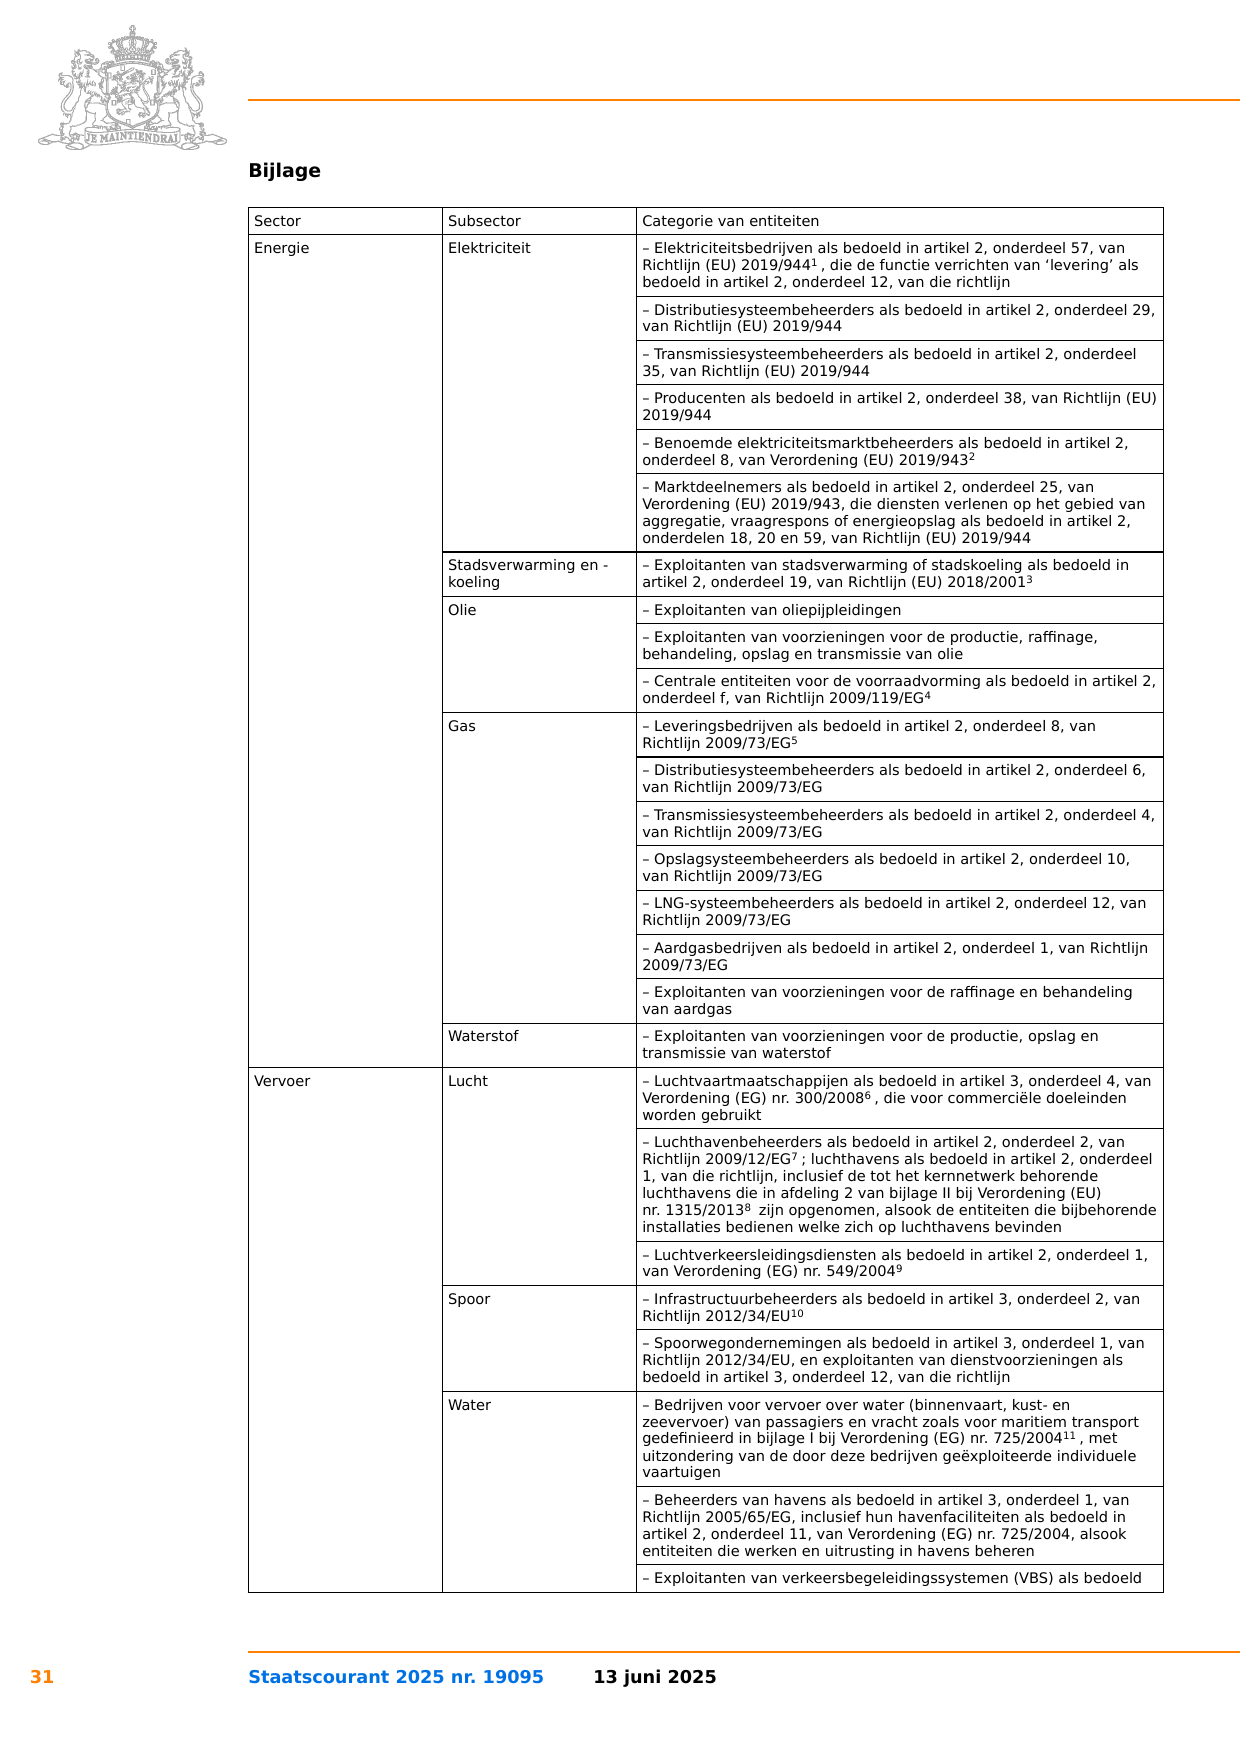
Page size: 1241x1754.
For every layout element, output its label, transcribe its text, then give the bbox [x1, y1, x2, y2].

table_cell – Elektriciteitsbedrijven als bedoeld in artikel 2, onderdeel 57, van Richtlijn (EU) 2019/9441, die de functie verrichten van ‘levering’ als bedoeld in artikel 2, onderdeel 12, van die richtlijn [637, 235, 1163, 296]
table_cell – Luchtverkeersleidingsdiensten als bedoeld in artikel 2, onderdeel 1, van Verordening (EG) nr. 549/20049 [637, 1242, 1163, 1285]
table_cell – Benoemde elektriciteitsmarktbeheerders als bedoeld in artikel 2, onderdeel 8, van Verordening (EU) 2019/9432 [637, 430, 1163, 473]
table_cell – Exploitanten van voorzieningen voor de productie, raffinage, behandeling, opslag en transmissie van olie [637, 624, 1163, 668]
table_cell Water [443, 1392, 636, 1592]
table_cell – Marktdeelnemers als bedoeld in artikel 2, onderdeel 25, van Verordening (EU) 2019/943, die diensten verlenen op het gebied van aggregatie, vraagrespons of energieopslag als bedoeld in artikel 2, onderdelen 18, 20 en 59, van Richtlijn (EU) 2019/944 [637, 474, 1163, 551]
table_cell Vervoer [249, 1068, 442, 1592]
table_header Categorie van entiteiten [637, 208, 1163, 234]
table_cell – Transmissiesysteembeheerders als bedoeld in artikel 2, onderdeel 4, van Richtlijn 2009/73/EG [637, 802, 1163, 845]
table_cell – Exploitanten van stadsverwarming of stadskoeling als bedoeld in artikel 2, onderdeel 19, van Richtlijn (EU) 2018/20013 [637, 553, 1163, 596]
table_cell – Leveringsbedrijven als bedoeld in artikel 2, onderdeel 8, van Richtlijn 2009/73/EG5 [637, 713, 1163, 756]
table_cell – Luchtvaartmaatschappijen als bedoeld in artikel 3, onderdeel 4, van Verordening (EG) nr. 300/20086, die voor commerciële doeleinden worden gebruikt [637, 1068, 1163, 1128]
table_cell Lucht [443, 1068, 636, 1285]
table_cell Elektriciteit [443, 235, 636, 551]
table_cell – LNG-systeembeheerders als bedoeld in artikel 2, onderdeel 12, van Richtlijn 2009/73/EG [637, 891, 1163, 934]
table_cell – Producenten als bedoeld in artikel 2, onderdeel 38, van Richtlijn (EU) 2019/944 [637, 385, 1163, 429]
table_cell Olie [443, 597, 636, 712]
table_cell – Opslagsysteembeheerders als bedoeld in artikel 2, onderdeel 10, van Richtlijn 2009/73/EG [637, 846, 1163, 889]
table_cell – Bedrijven voor vervoer over water (binnenvaart, kust- en zeevervoer) van passagiers en vracht zoals voor maritiem transport gedefinieerd in bijlage I bij Verordening (EG) nr. 725/200411, met uitzondering van de door deze bedrijven geëxploiteerde individuele vaartuigen [637, 1392, 1163, 1486]
table_cell – Exploitanten van oliepijpleidingen [637, 597, 1163, 623]
subtitle Bijlage [248, 160, 1163, 182]
table_cell Waterstof [443, 1024, 636, 1067]
table_cell – Distributiesysteembeheerders als bedoeld in artikel 2, onderdeel 29, van Richtlijn (EU) 2019/944 [637, 297, 1163, 340]
table_cell – Transmissiesysteembeheerders als bedoeld in artikel 2, onderdeel 35, van Richtlijn (EU) 2019/944 [637, 341, 1163, 384]
table_cell – Spoorwegondernemingen als bedoeld in artikel 3, onderdeel 1, van Richtlijn 2012/34/EU, en exploitanten van dienstvoorzieningen als bedoeld in artikel 3, onderdeel 12, van die richtlijn [637, 1330, 1163, 1391]
table_cell – Beheerders van havens als bedoeld in artikel 3, onderdeel 1, van Richtlijn 2005/65/EG, inclusief hun havenfaciliteiten als bedoeld in artikel 2, onderdeel 11, van Verordening (EG) nr. 725/2004, alsook entiteiten die werken en uitrusting in havens beheren [637, 1487, 1163, 1564]
table_header Subsector [443, 208, 636, 234]
table_header Sector [249, 208, 442, 234]
table_cell Spoor [443, 1286, 636, 1391]
table_cell – Distributiesysteembeheerders als bedoeld in artikel 2, onderdeel 6, van Richtlijn 2009/73/EG [637, 758, 1163, 801]
picture [38, 25, 227, 150]
table_cell Gas [443, 713, 636, 1023]
table_cell – Infrastructuurbeheerders als bedoeld in artikel 3, onderdeel 2, van Richtlijn 2012/34/EU10 [637, 1286, 1163, 1329]
table_cell Energie [249, 235, 442, 1067]
table_cell – Exploitanten van verkeersbegeleidingssystemen (VBS) als bedoeld [637, 1565, 1163, 1592]
table_cell – Centrale entiteiten voor de voorraadvorming als bedoeld in artikel 2, onderdeel f, van Richtlijn 2009/119/EG4 [637, 669, 1163, 712]
table_cell – Luchthavenbeheerders als bedoeld in artikel 2, onderdeel 2, van Richtlijn 2009/12/EG7; luchthavens als bedoeld in artikel 2, onderdeel 1, van die richtlijn, inclusief de tot het kernnetwerk behorende luchthavens die in afdeling 2 van bijlage II bij Verordening (EU) nr. 1315/20138 zijn opgenomen, alsook de entiteiten die bijbehorende installaties bedienen welke zich op luchthavens bevinden [637, 1129, 1163, 1241]
table_cell – Aardgasbedrijven als bedoeld in artikel 2, onderdeel 1, van Richtlijn 2009/73/EG [637, 935, 1163, 978]
table_cell – Exploitanten van voorzieningen voor de raffinage en behandeling van aardgas [637, 979, 1163, 1023]
table_cell Stadsverwarming en -koeling [443, 553, 636, 596]
table_cell – Exploitanten van voorzieningen voor de productie, opslag en transmissie van waterstof [637, 1024, 1163, 1067]
